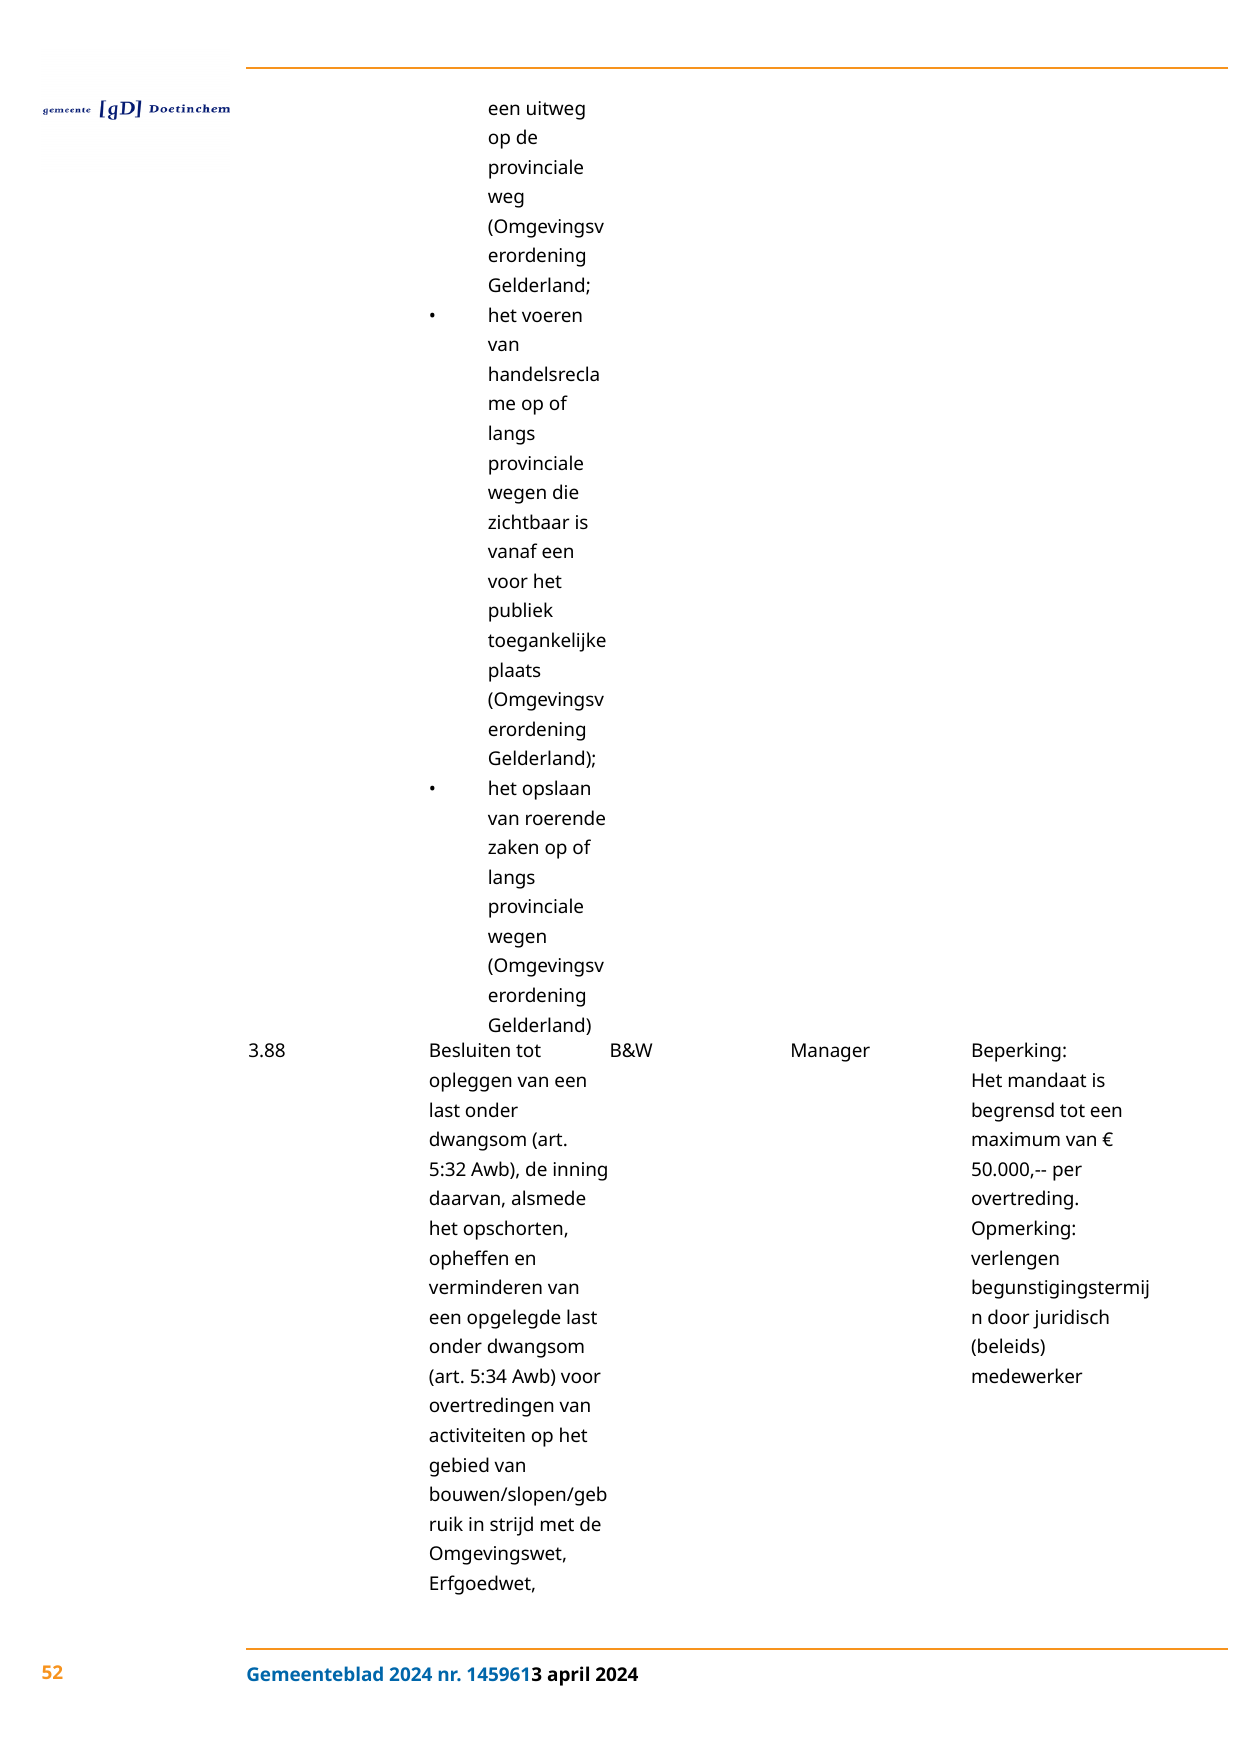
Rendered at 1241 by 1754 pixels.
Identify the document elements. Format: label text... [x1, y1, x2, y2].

table_cell [971, 95, 1152, 1038]
picture [41, 47, 231, 172]
table_cell Manager [790, 1038, 971, 1596]
table_cell 3.88 [248, 1038, 429, 1596]
table_cell B&W [609, 1038, 790, 1596]
table_cell [248, 95, 429, 1038]
table_cell [790, 95, 971, 1038]
table_cell een uitweg op de provinciale weg (Omgevingsverordening Gelderland; het voeren van handelsreclame op of langs provinciale wegen die zichtbaar is vanaf een voor het publiek toegankelijke plaats (Omgevingsverordening Gelderland); het opslaan van roerende zaken op of langs provinciale wegen (Omgevingsverordening Gelderland) [429, 95, 609, 1038]
table_cell Besluiten tot opleggen van een last onder dwangsom (art. 5:32 Awb), de inning daarvan, alsmede het opschorten, opheffen en verminderen van een opgelegde last onder dwangsom (art. 5:34 Awb) voor overtredingen van activiteiten op het gebied van bouwen/slopen/gebruik in strijd met de Omgevingswet, Erfgoedwet, [429, 1038, 609, 1596]
table_cell Beperking: Het mandaat is begrensd tot een maximum van € 50.000,-- per overtreding. Opmerking: verlengen begunstigingstermijn door juridisch (beleids) medewerker [971, 1038, 1152, 1596]
table_cell [609, 95, 790, 1038]
